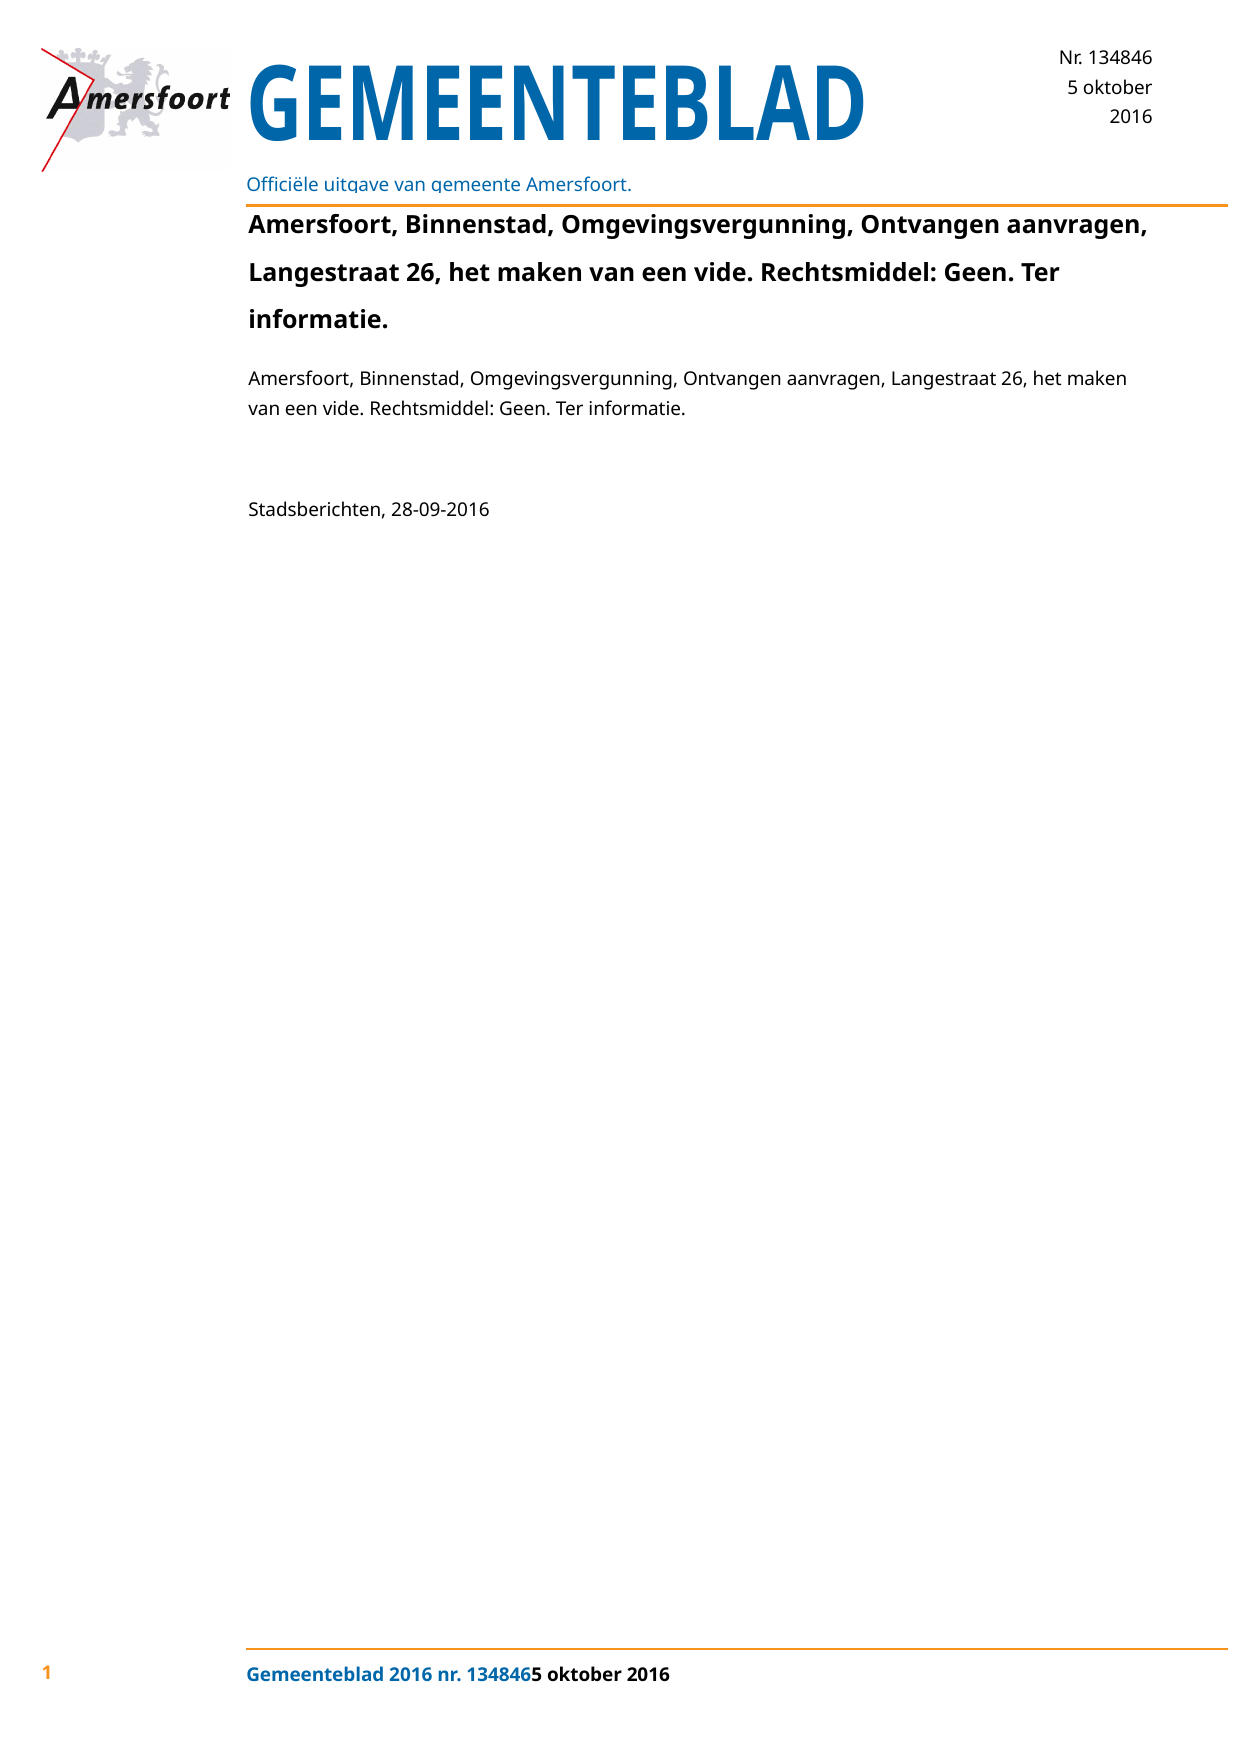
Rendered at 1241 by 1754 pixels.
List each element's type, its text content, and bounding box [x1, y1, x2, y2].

text Amersfoort, Binnenstad, Omgevingsvergunning, Ontvangen aanvragen, Langestraat 26, het maken van een vide. Rechtsmiddel: Geen. Ter informatie. [248, 366, 1152, 421]
text Stadsberichten, 28-09-2016 [248, 496, 1152, 522]
text Amersfoort, Binnenstad, Omgevingsvergunning, Ontvangen aanvragen, Langestraat 26, het maken van een vide. Rechtsmiddel: Geen. Ter informatie. [248, 207, 1152, 336]
picture [41, 47, 231, 172]
